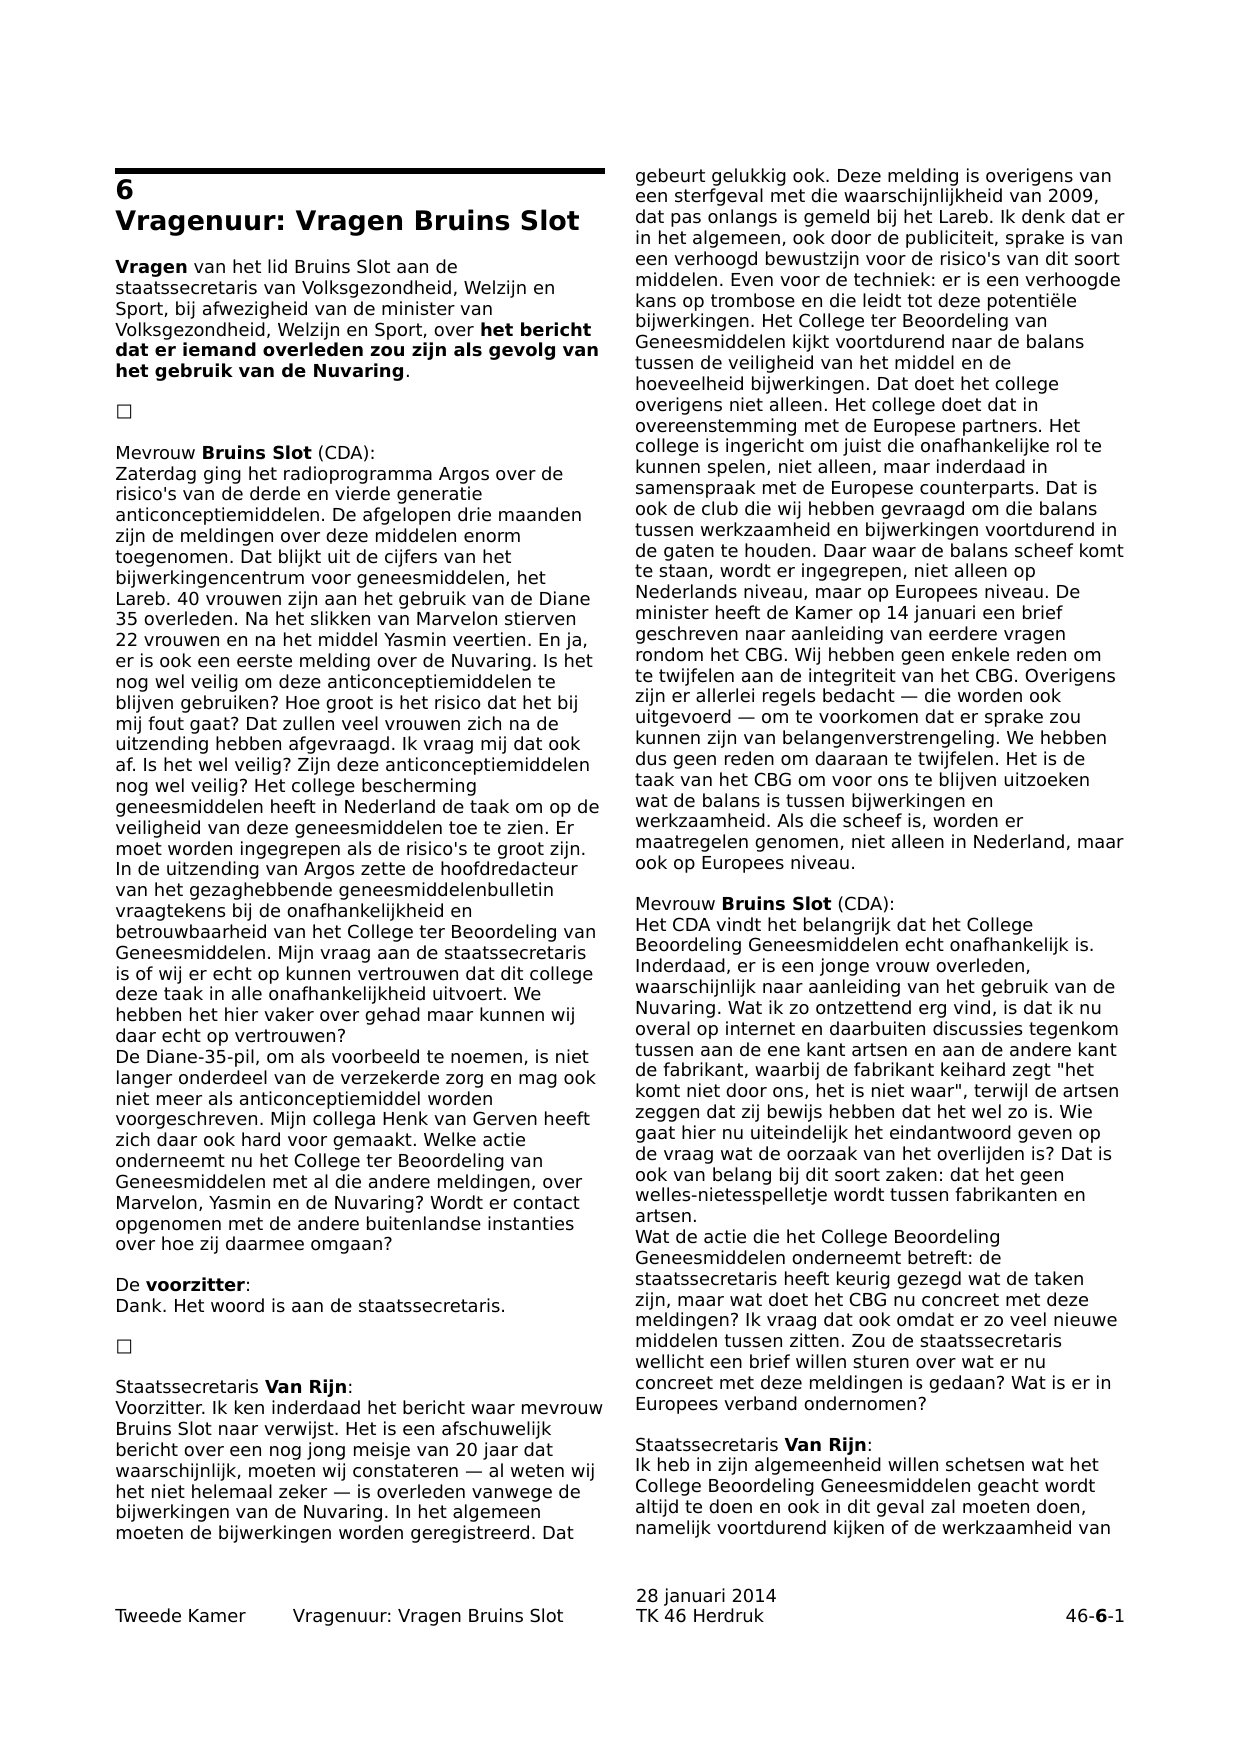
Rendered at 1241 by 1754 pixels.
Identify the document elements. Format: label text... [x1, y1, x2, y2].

text Het CDA vindt het belangrijk dat het College Beoordeling Geneesmiddelen echt onafhankelijk is. Inderdaad, er is een jonge vrouw overleden, waarschijnlijk naar aanleiding van het gebruik van de Nuvaring. Wat ik zo ontzettend erg vind, is dat ik nu overal op internet en daarbuiten discussies tegenkom tussen aan de ene kant artsen en aan de andere kant de fabrikant, waarbij de fabrikant keihard zegt "het komt niet door ons, het is niet waar", terwijl de artsen zeggen dat zij bewijs hebben dat het wel zo is. Wie gaat hier nu uiteindelijk het eindantwoord geven op de vraag wat de oorzaak van het overlijden is? Dat is ook van belang bij dit soort zaken: dat het geen welles-nietesspelletje wordt tussen fabrikanten en artsen. [635, 914, 1125, 1227]
text Mevrouw Bruins Slot (CDA): [635, 894, 1125, 914]
text Staatssecretaris Van Rijn: [115, 1377, 605, 1398]
text gebeurt gelukkig ook. Deze melding is overigens van een sterfgeval met die waarschijnlijkheid van 2009, dat pas onlangs is gemeld bij het Lareb. Ik denk dat er in het algemeen, ook door de publiciteit, sprake is van een verhoogd bewustzijn voor de risico's van dit soort middelen. Even voor de techniek: er is een verhoogde kans op trombose en die leidt tot deze potentiële bijwerkingen. Het College ter Beoordeling van Geneesmiddelen kijkt voortdurend naar de balans tussen de veiligheid van het middel en de hoeveelheid bijwerkingen. Dat doet het college overigens niet alleen. Het college doet dat in overeenstemming met de Europese partners. Het college is ingericht om juist die onafhankelijke rol te kunnen spelen, niet alleen, maar inderdaad in samenspraak met de Europese counterparts. Dat is ook de club die wij hebben gevraagd om die balans tussen werkzaamheid en bijwerkingen voortdurend in de gaten te houden. Daar waar de balans scheef komt te staan, wordt er ingegrepen, niet alleen op Nederlands niveau, maar op Europees niveau. De minister heeft de Kamer op 14 januari een brief geschreven naar aanleiding van eerdere vragen rondom het CBG. Wij hebben geen enkele reden om te twijfelen aan de integriteit van het CBG. Overigens zijn er allerlei regels bedacht — die worden ook uitgevoerd — om te voorkomen dat er sprake zou kunnen zijn van belangenverstrengeling. We hebben dus geen reden om daaraan te twijfelen. Het is de taak van het CBG om voor ons te blijven uitzoeken wat de balans is tussen bijwerkingen en werkzaamheid. Als die scheef is, worden er maatregelen genomen, niet alleen in Nederland, maar ook op Europees niveau. [635, 165, 1125, 874]
text Staatssecretaris Van Rijn: [635, 1434, 1125, 1455]
text Ik heb in zijn algemeenheid willen schetsen wat het College Beoordeling Geneesmiddelen geacht wordt altijd te doen en ook in dit geval zal moeten doen, namelijk voortdurend kijken of de werkzaamheid van [635, 1455, 1125, 1538]
text Mevrouw Bruins Slot (CDA): [115, 443, 605, 463]
text De voorzitter: [115, 1275, 605, 1296]
text Zaterdag ging het radioprogramma Argos over de risico's van de derde en vierde generatie anticonceptiemiddelen. De afgelopen drie maanden zijn de meldingen over deze middelen enorm toegenomen. Dat blijkt uit de cijfers van het bijwerkingencentrum voor geneesmiddelen, het Lareb. 40 vrouwen zijn aan het gebruik van de Diane 35 overleden. Na het slikken van Marvelon stierven 22 vrouwen en na het middel Yasmin veertien. En ja, er is ook een eerste melding over de Nuvaring. Is het nog wel veilig om deze anticonceptiemiddelen te blijven gebruiken? Hoe groot is het risico dat het bij mij fout gaat? Dat zullen veel vrouwen zich na de uitzending hebben afgevraagd. Ik vraag mij dat ook af. Is het wel veilig? Zijn deze anticonceptiemiddelen nog wel veilig? Het college bescherming geneesmiddelen heeft in Nederland de taak om op de veiligheid van deze geneesmiddelen toe te zien. Er moet worden ingegrepen als de risico's te groot zijn. In de uitzending van Argos zette de hoofdredacteur van het gezaghebbende geneesmiddelenbulletin vraagtekens bij de onafhankelijkheid en betrouwbaarheid van het College ter Beoordeling van Geneesmiddelen. Mijn vraag aan de staatssecretaris is of wij er echt op kunnen vertrouwen dat dit college deze taak in alle onafhankelijkheid uitvoert. We hebben het hier vaker over gehad maar kunnen wij daar echt op vertrouwen? [115, 463, 605, 1047]
title 6 Vragenuur: Vragen Bruins Slot [115, 174, 605, 237]
text Wat de actie die het College Beoordeling Geneesmiddelen onderneemt betreft: de staatssecretaris heeft keurig gezegd wat de taken zijn, maar wat doet het CBG nu concreet met deze meldingen? Ik vraag dat ook omdat er zo veel nieuwe middelen tussen zitten. Zou de staatssecretaris wellicht een brief willen sturen over wat er nu concreet met deze meldingen is gedaan? Wat is er in Europees verband ondernomen? [635, 1227, 1125, 1414]
text Vragen van het lid Bruins Slot aan de staatssecretaris van Volksgezondheid, Welzijn en Sport, bij afwezigheid van de minister van Volksgezondheid, Welzijn en Sport, over het bericht dat er iemand overleden zou zijn als gevolg van het gebruik van de Nuvaring. [115, 257, 605, 382]
text De Diane-35-pil, om als voorbeeld te noemen, is niet langer onderdeel van de verzekerde zorg en mag ook niet meer als anticonceptiemiddel worden voorgeschreven. Mijn collega Henk van Gerven heeft zich daar ook hard voor gemaakt. Welke actie onderneemt nu het College ter Beoordeling van Geneesmiddelen met al die andere meldingen, over Marvelon, Yasmin en de Nuvaring? Wordt er contact opgenomen met de andere buitenlandse instanties over hoe zij daarmee omgaan? [115, 1047, 605, 1255]
text Dank. Het woord is aan de staatssecretaris. [115, 1296, 605, 1317]
text Voorzitter. Ik ken inderdaad het bericht waar mevrouw Bruins Slot naar verwijst. Het is een afschuwelijk bericht over een nog jong meisje van 20 jaar dat waarschijnlijk, moeten wij constateren — al weten wij het niet helemaal zeker — is overleden vanwege de bijwerkingen van de Nuvaring. In het algemeen moeten de bijwerkingen worden geregistreerd. Dat [115, 1398, 605, 1544]
text ⬜ [115, 402, 605, 423]
text ⬜ [115, 1337, 605, 1357]
